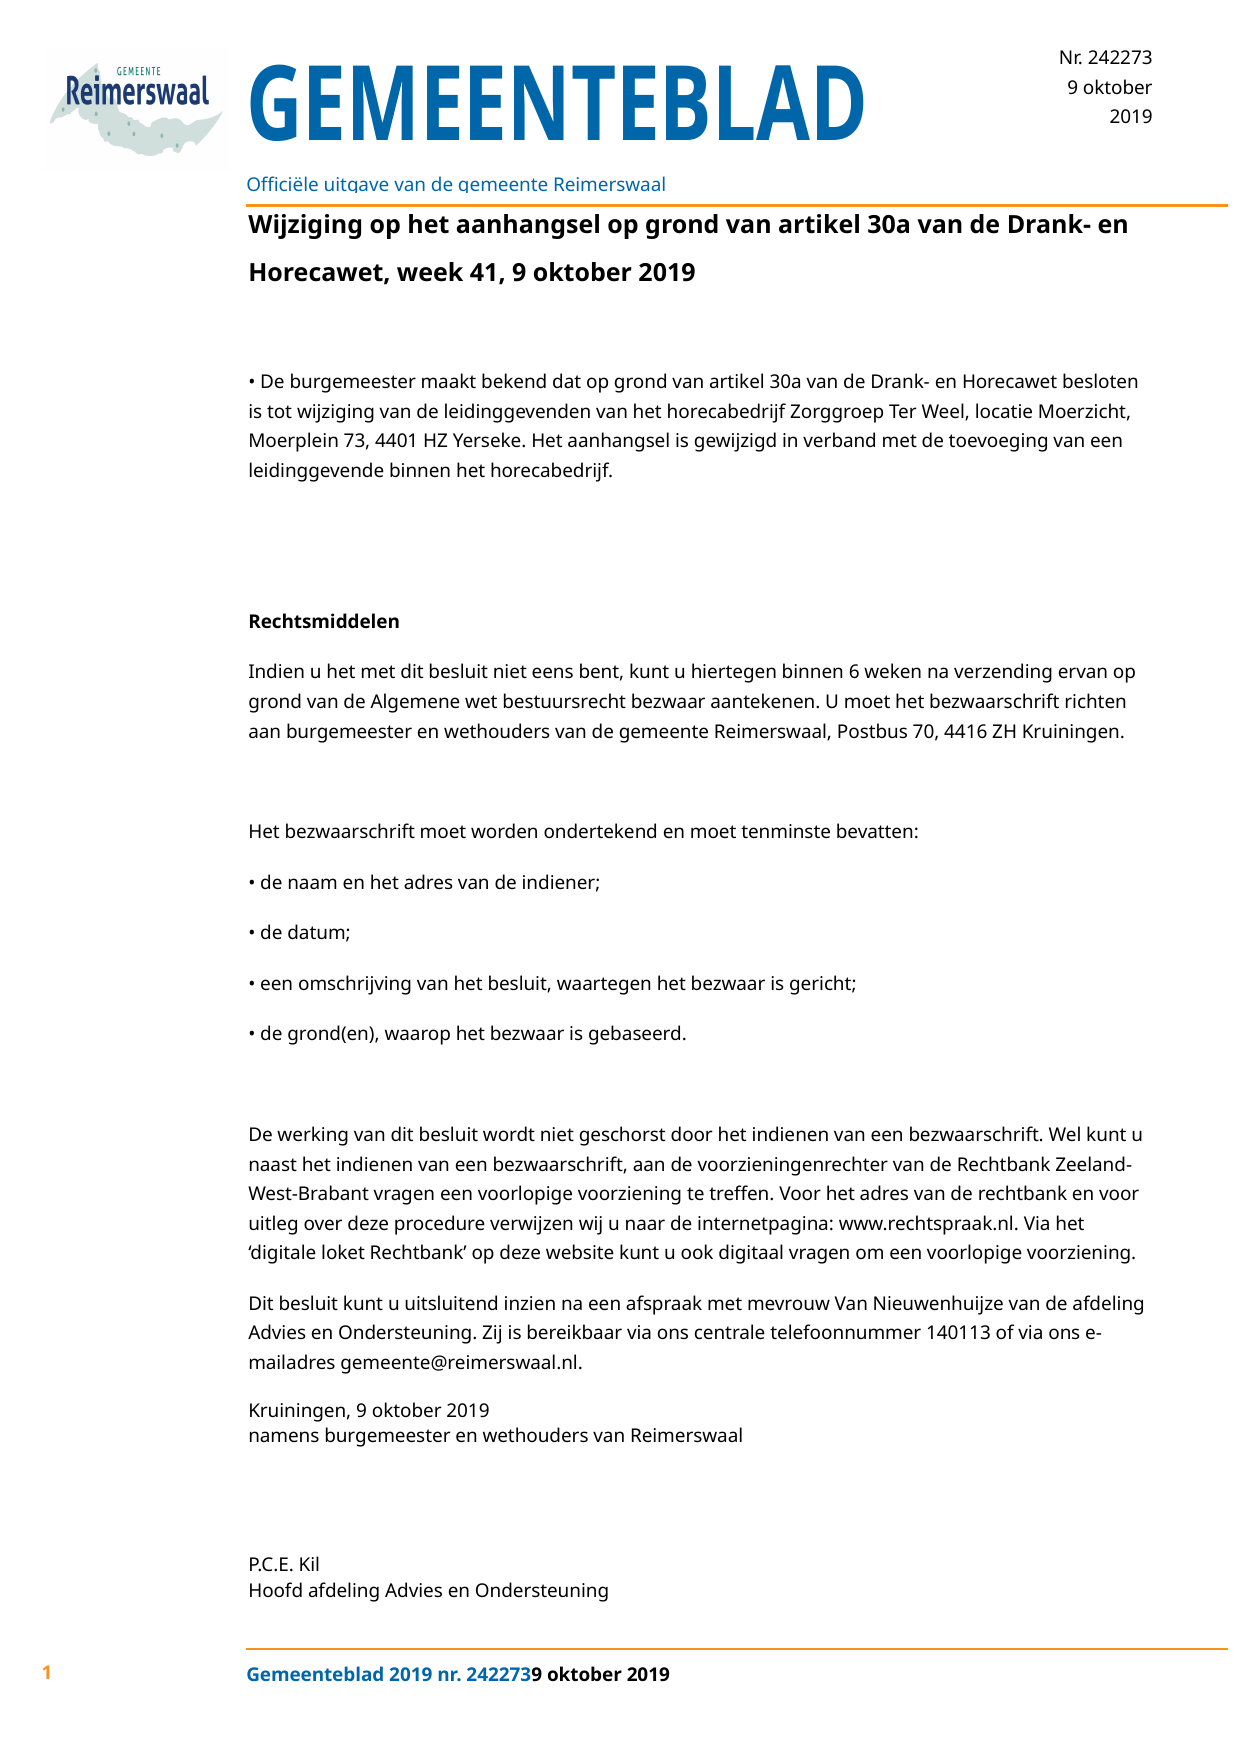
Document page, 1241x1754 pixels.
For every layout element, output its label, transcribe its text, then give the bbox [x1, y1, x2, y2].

text • de grond(en), waarop het bezwaar is gebaseerd. [248, 1020, 1152, 1046]
text • de datum; [248, 919, 1152, 945]
text Hoofd afdeling Advies en Ondersteuning [248, 1577, 1152, 1603]
text • de naam en het adres van de indiener; [248, 869, 1152, 895]
text • De burgemeester maakt bekend dat op grond van artikel 30a van de Drank- en Horecawet besloten is tot wijziging van de leidinggevenden van het horecabedrijf Zorggroep Ter Weel, locatie Moerzicht, Moerplein 73, 4401 HZ Yerseke. Het aanhangsel is gewijzigd in verband met de toevoeging van een leidinggevende binnen het horecabedrijf. [248, 368, 1152, 483]
text Kruiningen, 9 oktober 2019 [248, 1397, 1152, 1423]
text Wijziging op het aanhangsel op grond van artikel 30a van de Drank- en Horecawet, week 41, 9 oktober 2019 [248, 207, 1152, 288]
text De werking van dit besluit wordt niet geschorst door het indienen van een bezwaarschrift. Wel kunt u naast het indienen van een bezwaarschrift, aan de voorzieningenrechter van de Rechtbank Zeeland-West-Brabant vragen een voorlopige voorziening te treffen. Voor het adres van de rechtbank en voor uitleg over deze procedure verwijzen wij u naar de internetpagina: www.rechtspraak.nl. Via het ‘digitale loket Rechtbank’ op deze website kunt u ook digitaal vragen om een voorlopige voorziening. [248, 1121, 1152, 1265]
text Dit besluit kunt u uitsluitend inzien na een afspraak met mevrouw Van Nieuwenhuijze van de afdeling Advies en Ondersteuning. Zij is bereikbaar via ons centrale telefoonnummer 140113 of via ons e-mailadres gemeente@reimerswaal.nl. [248, 1290, 1152, 1375]
text namens burgemeester en wethouders van Reimerswaal [248, 1423, 1152, 1448]
text Indien u het met dit besluit niet eens bent, kunt u hiertegen binnen 6 weken na verzending ervan op grond van de Algemene wet bestuursrecht bezwaar aantekenen. U moet het bezwaarschrift richten aan burgemeester en wethouders van de gemeente Reimerswaal, Postbus 70, 4416 ZH Kruiningen. [248, 659, 1152, 744]
picture [41, 47, 231, 172]
text Het bezwaarschrift moet worden ondertekend en moet tenminste bevatten: [248, 819, 1152, 844]
text Rechtsmiddelen [248, 608, 1152, 634]
text P.C.E. Kil [248, 1551, 1152, 1577]
text • een omschrijving van het besluit, waartegen het bezwaar is gericht; [248, 970, 1152, 996]
